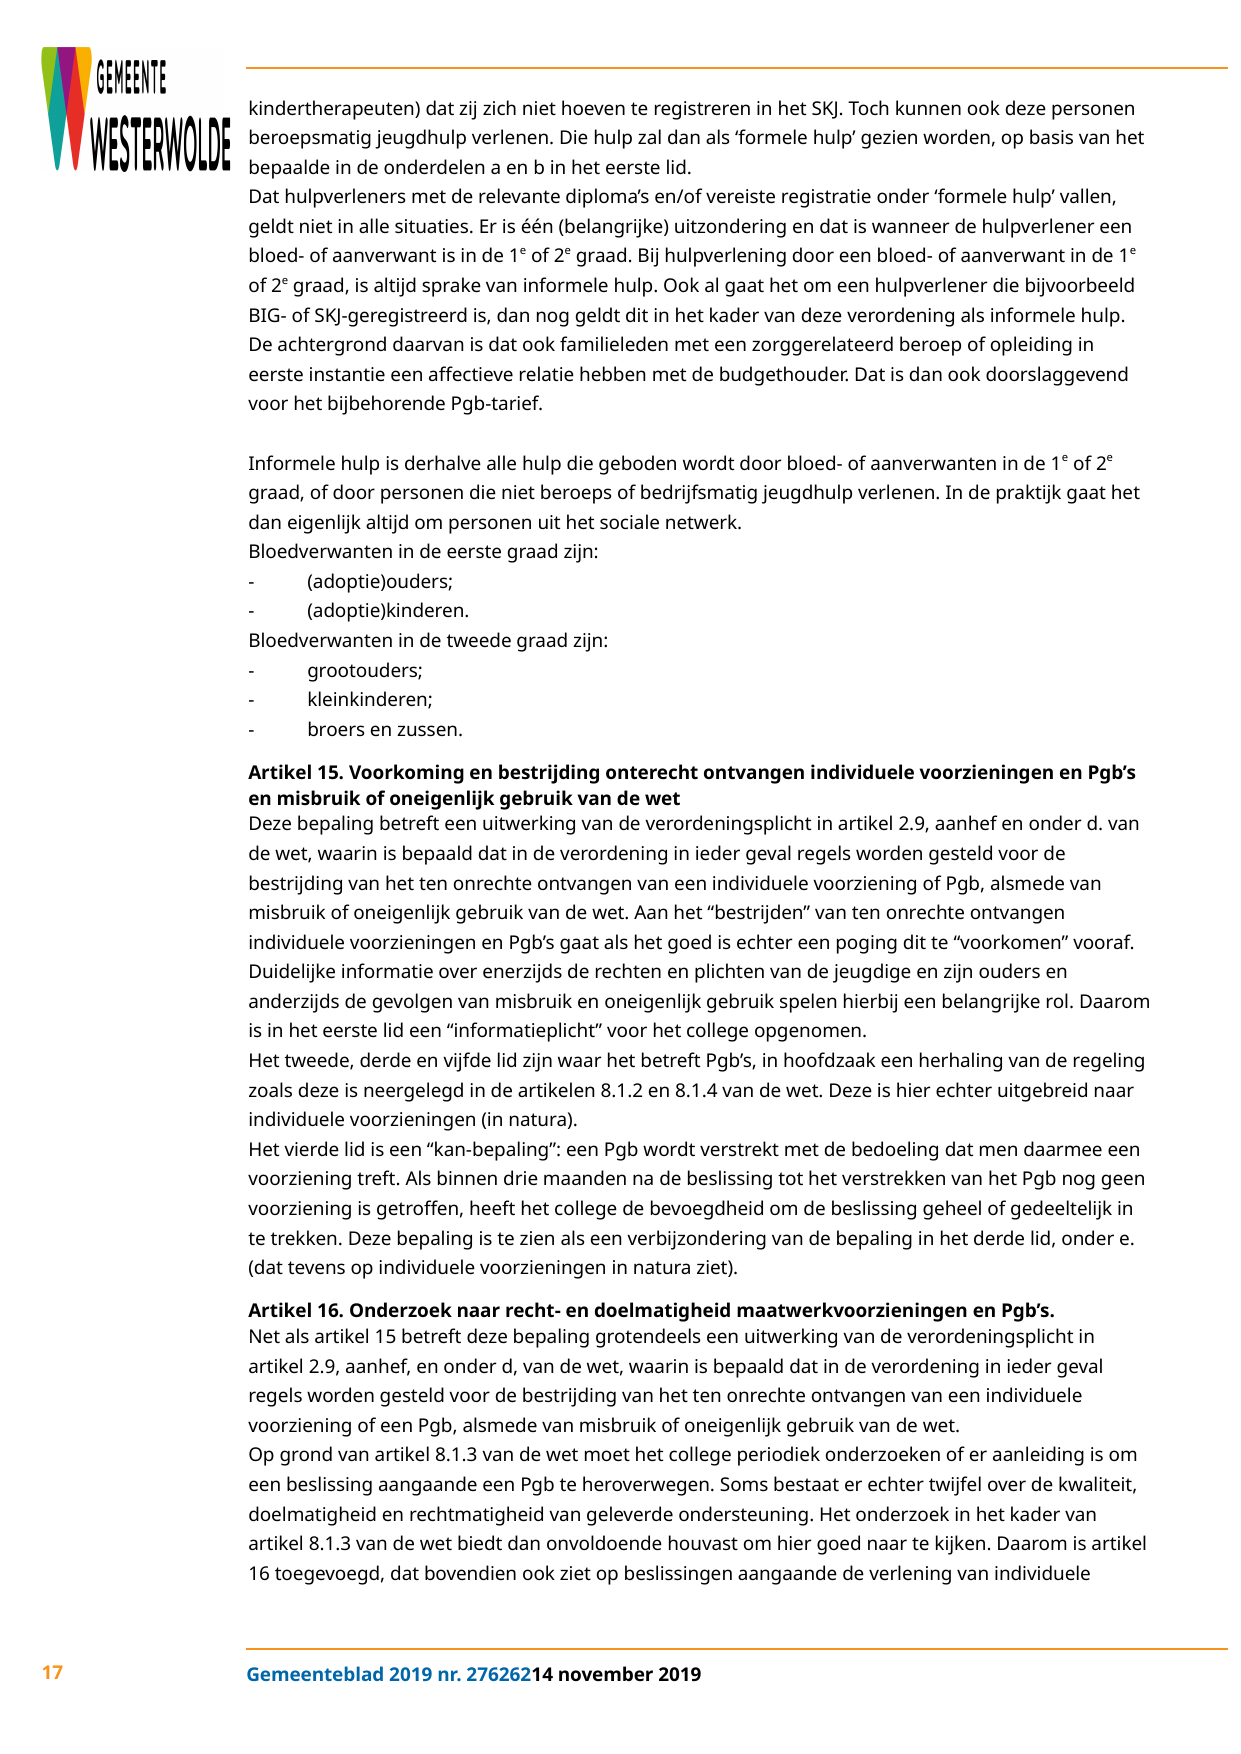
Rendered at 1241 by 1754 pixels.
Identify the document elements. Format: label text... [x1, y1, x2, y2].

text Artikel 15. Voorkoming en bestrijding onterecht ontvangen individuele voorzieningen en Pgb’s en misbruik of oneigenlijk gebruik van de wet [248, 759, 1152, 811]
text Op grond van artikel 8.1.3 van de wet moet het college periodiek onderzoeken of er aanleiding is om een beslissing aangaande een Pgb te heroverwegen. Soms bestaat er echter twijfel over de kwaliteit, doelmatigheid en rechtmatigheid van geleverde ondersteuning. Het onderzoek in het kader van artikel 8.1.3 van de wet biedt dan onvoldoende houvast om hier goed naar te kijken. Daarom is artikel 16 toegevoegd, dat bovendien ook ziet op beslissingen aangaande de verlening van individuele [248, 1442, 1152, 1586]
text Het vierde lid is een “kan-bepaling”: een Pgb wordt verstrekt met de bedoeling dat men daarmee een voorziening treft. Als binnen drie maanden na de beslissing tot het verstrekken van het Pgb nog geen voorziening is getroffen, heeft het college de bevoegdheid om de beslissing geheel of gedeeltelijk in te trekken. Deze bepaling is te zien als een verbijzondering van de bepaling in het derde lid, onder e. (dat tevens op individuele voorzieningen in natura ziet). [248, 1136, 1152, 1280]
text Het tweede, derde en vijfde lid zijn waar het betreft Pgb’s, in hoofdzaak een herhaling van de regeling zoals deze is neergelegd in de artikelen 8.1.2 en 8.1.4 van de wet. Deze is hier echter uitgebreid naar individuele voorzieningen (in natura). [248, 1047, 1152, 1132]
list (adoptie)ouders; [248, 568, 1152, 594]
picture [41, 47, 231, 172]
text kindertherapeuten) dat zij zich niet hoeven te registreren in het SKJ. Toch kunnen ook deze personen beroepsmatig jeugdhulp verlenen. Die hulp zal dan als ‘formele hulp’ gezien worden, op basis van het bepaalde in de onderdelen a en b in het eerste lid. [248, 95, 1152, 180]
list grootouders; [248, 657, 1152, 683]
list (adoptie)kinderen. [248, 598, 1152, 623]
text Dat hulpverleners met de relevante diploma’s en/of vereiste registratie onder ‘formele hulp’ vallen, geldt niet in alle situaties. Er is één (belangrijke) uitzondering en dat is wanneer de hulpverlener een bloed- of aanverwant is in de 1e of 2e graad. Bij hulpverlening door een bloed- of aanverwant in de 1e of 2e graad, is altijd sprake van informele hulp. Ook al gaat het om een hulpverlener die bijvoorbeeld BIG- of SKJ-geregistreerd is, dan nog geldt dit in het kader van deze verordening als informele hulp. De achtergrond daarvan is dat ook familieleden met een zorggerelateerd beroep of opleiding in eerste instantie een affectieve relatie hebben met de budgethouder. Dat is dan ook doorslaggevend voor het bijbehorende Pgb-tarief. [248, 183, 1152, 416]
list kleinkinderen; [248, 686, 1152, 712]
text Informele hulp is derhalve alle hulp die geboden wordt door bloed- of aanverwanten in de 1e of 2e graad, of door personen die niet beroeps of bedrijfsmatig jeugdhulp verlenen. In de praktijk gaat het dan eigenlijk altijd om personen uit het sociale netwerk. [248, 450, 1152, 535]
text Bloedverwanten in de tweede graad zijn: [248, 627, 1152, 653]
text Deze bepaling betreft een uitwerking van de verordeningsplicht in artikel 2.9, aanhef en onder d. van de wet, waarin is bepaald dat in de verordening in ieder geval regels worden gesteld voor de bestrijding van het ten onrechte ontvangen van een individuele voorziening of Pgb, alsmede van misbruik of oneigenlijk gebruik van de wet. Aan het “bestrijden” van ten onrechte ontvangen individuele voorzieningen en Pgb’s gaat als het goed is echter een poging dit te “voorkomen” vooraf. Duidelijke informatie over enerzijds de rechten en plichten van de jeugdige en zijn ouders en anderzijds de gevolgen van misbruik en oneigenlijk gebruik spelen hierbij een belangrijke rol. Daarom is in het eerste lid een “informatieplicht” voor het college opgenomen. [248, 811, 1152, 1043]
text Net als artikel 15 betreft deze bepaling grotendeels een uitwerking van de verordeningsplicht in artikel 2.9, aanhef, en onder d, van de wet, waarin is bepaald dat in de verordening in ieder geval regels worden gesteld voor de bestrijding van het ten onrechte ontvangen van een individuele voorziening of een Pgb, alsmede van misbruik of oneigenlijk gebruik van de wet. [248, 1323, 1152, 1438]
text Artikel 16. Onderzoek naar recht- en doelmatigheid maatwerkvoorzieningen en Pgb’s. [248, 1297, 1152, 1323]
list broers en zussen. [248, 716, 1152, 742]
text Bloedverwanten in de eerste graad zijn: [248, 538, 1152, 564]
